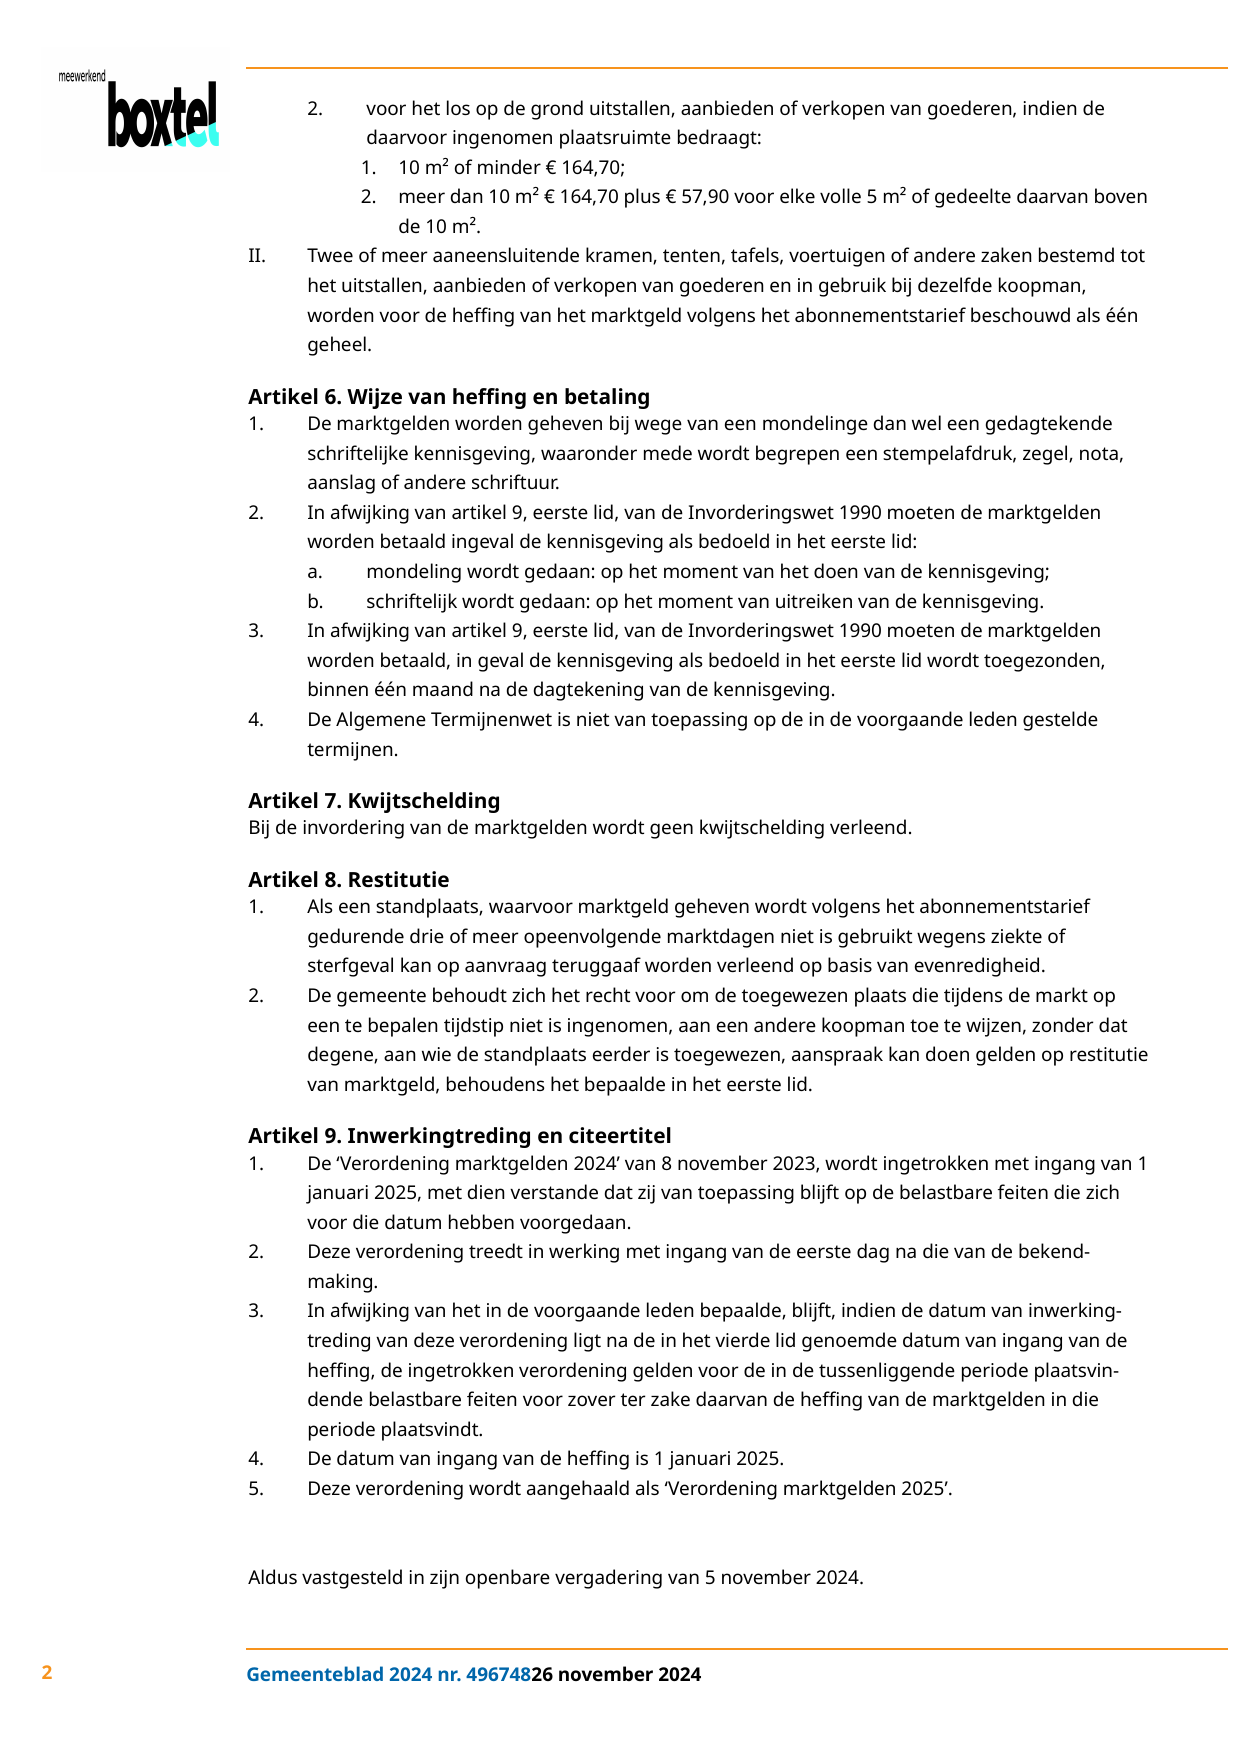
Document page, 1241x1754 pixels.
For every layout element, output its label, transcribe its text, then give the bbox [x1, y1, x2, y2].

text Aldus vastgesteld in zijn openbare vergadering van 5 november 2024. [248, 1564, 1152, 1590]
text Artikel 6. Wijze van heffing en betaling [248, 382, 1152, 410]
list mondeling wordt gedaan: op het moment van het doen van de kennisgeving; [307, 558, 1152, 584]
text Artikel 9. Inwerkingtreding en citeertitel [248, 1121, 1152, 1150]
list De ‘Verordening marktgelden 2024’ van 8 november 2023, wordt ingetrokken met ingang van 1 januari 2025, met dien verstande dat zij van toepassing blijft op de belastbare feiten die zich voor die datum hebben voorgedaan. [248, 1150, 1152, 1235]
list schriftelijk wordt gedaan: op het moment van uitreiken van de kennisgeving. [307, 588, 1152, 613]
list Deze verordening wordt aangehaald als ‘Verordening marktgelden 2025’. [248, 1475, 1152, 1501]
text Artikel 7. Kwijtschelding [248, 786, 1152, 814]
text Bij de invordering van de marktgelden wordt geen kwijtschelding verleend. [248, 814, 1152, 840]
list 10 m² of minder € 164,70; [361, 154, 1152, 180]
text Artikel 8. Restitutie [248, 865, 1152, 893]
list meer dan 10 m² € 164,70 plus € 57,90 voor elke volle 5 m² of gedeelte daarvan boven de 10 m². [361, 183, 1152, 239]
list voor het los op de grond uitstallen, aanbieden of verkopen van goederen, indien de daarvoor ingenomen plaatsruimte bedraagt: [307, 95, 1152, 150]
list De Algemene Termijnenwet is niet van toepassing op de in de voorgaande leden gestelde termijnen. [248, 706, 1152, 761]
list De marktgelden worden geheven bij wege van een mondelinge dan wel een gedagtekende schriftelijke kennisgeving, waaronder mede wordt begrepen een stempelafdruk, zegel, nota, aanslag of andere schriftuur. [248, 410, 1152, 495]
list In afwijking van artikel 9, eerste lid, van de Invorderingswet 1990 moeten de marktgelden worden betaald ingeval de kennisgeving als bedoeld in het eerste lid: [248, 499, 1152, 554]
list In afwijking van artikel 9, eerste lid, van de Invorderingswet 1990 moeten de marktgelden worden betaald, in geval de kennisgeving als bedoeld in het eerste lid wordt toegezonden, binnen één maand na de dagtekening van de kennisgeving. [248, 617, 1152, 702]
list De datum van ingang van de heffing is 1 januari 2025. [248, 1446, 1152, 1471]
list Deze verordening treedt in werking met ingang van de eerste dag na die van de bekend-making. [248, 1238, 1152, 1294]
list De gemeente behoudt zich het recht voor om de toegewezen plaats die tijdens de markt op een te bepalen tijdstip niet is ingenomen, aan een andere koopman toe te wijzen, zonder dat degene, aan wie de standplaats eerder is toegewezen, aanspraak kan doen gelden op restitutie van marktgeld, behoudens het bepaalde in het eerste lid. [248, 982, 1152, 1097]
list Twee of meer aaneensluitende kramen, tenten, tafels, voertuigen of andere zaken bestemd tot het uitstallen, aanbieden of verkopen van goederen en in gebruik bij dezelfde koopman, worden voor de heffing van het marktgeld volgens het abonnementstarief beschouwd als één geheel. [248, 243, 1152, 357]
list Als een standplaats, waarvoor marktgeld geheven wordt volgens het abonnementstarief gedurende drie of meer opeenvolgende marktdagen niet is gebruikt wegens ziekte of sterfgeval kan op aanvraag teruggaaf worden verleend op basis van evenredigheid. [248, 893, 1152, 978]
picture [41, 47, 231, 172]
list In afwijking van het in de voorgaande leden bepaalde, blijft, indien de datum van inwerking-treding van deze verordening ligt na de in het vierde lid genoemde datum van ingang van de heffing, de ingetrokken verordening gelden voor de in de tussenliggende periode plaatsvin-dende belastbare feiten voor zover ter zake daarvan de heffing van de marktgelden in die periode plaatsvindt. [248, 1298, 1152, 1442]
